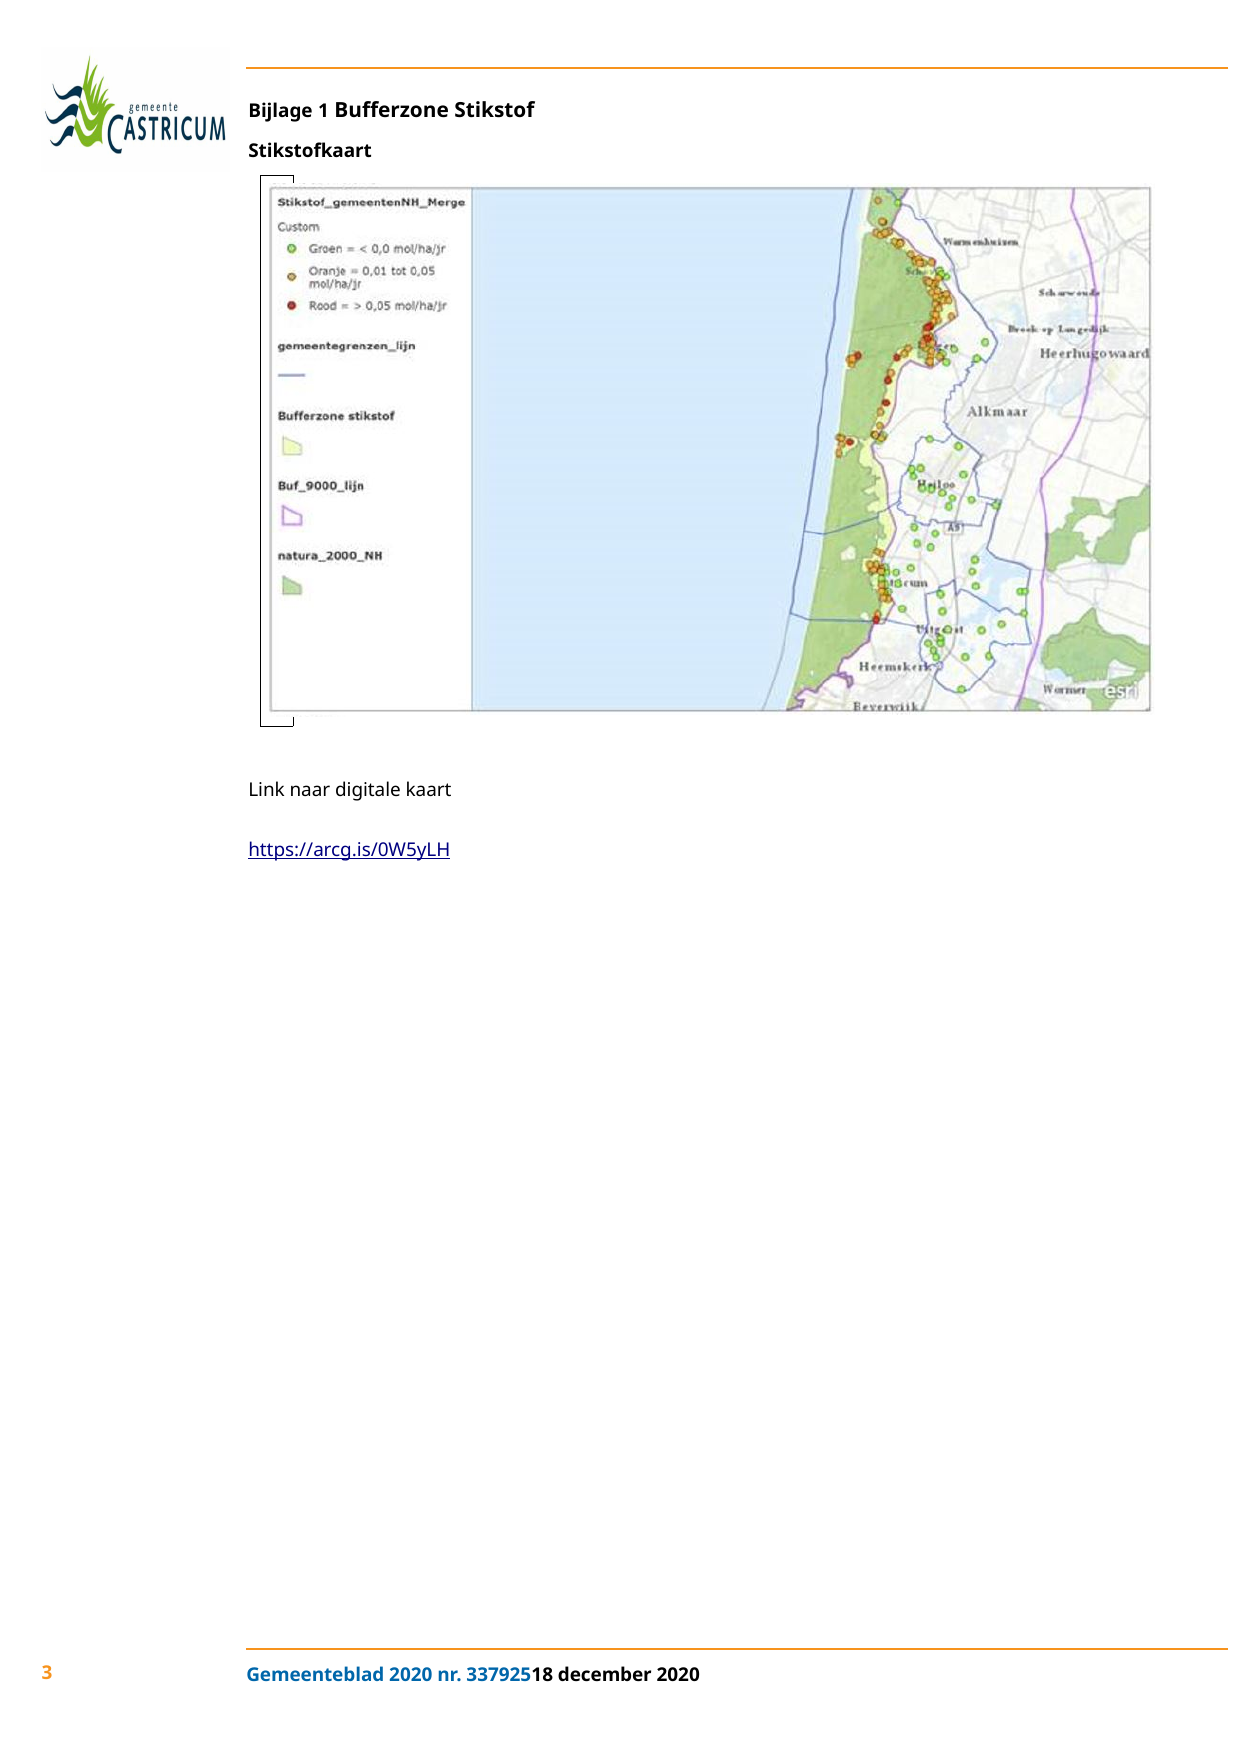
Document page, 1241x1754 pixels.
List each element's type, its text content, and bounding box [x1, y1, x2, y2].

picture [41, 47, 231, 172]
picture [268, 183, 1155, 717]
text Stikstofkaart [248, 137, 1152, 163]
text https://arcg.is/0W5yLH [248, 836, 1152, 861]
text Link naar digitale kaart [248, 777, 1152, 802]
text Bijlage 1 Bufferzone Stikstof [248, 95, 1152, 123]
